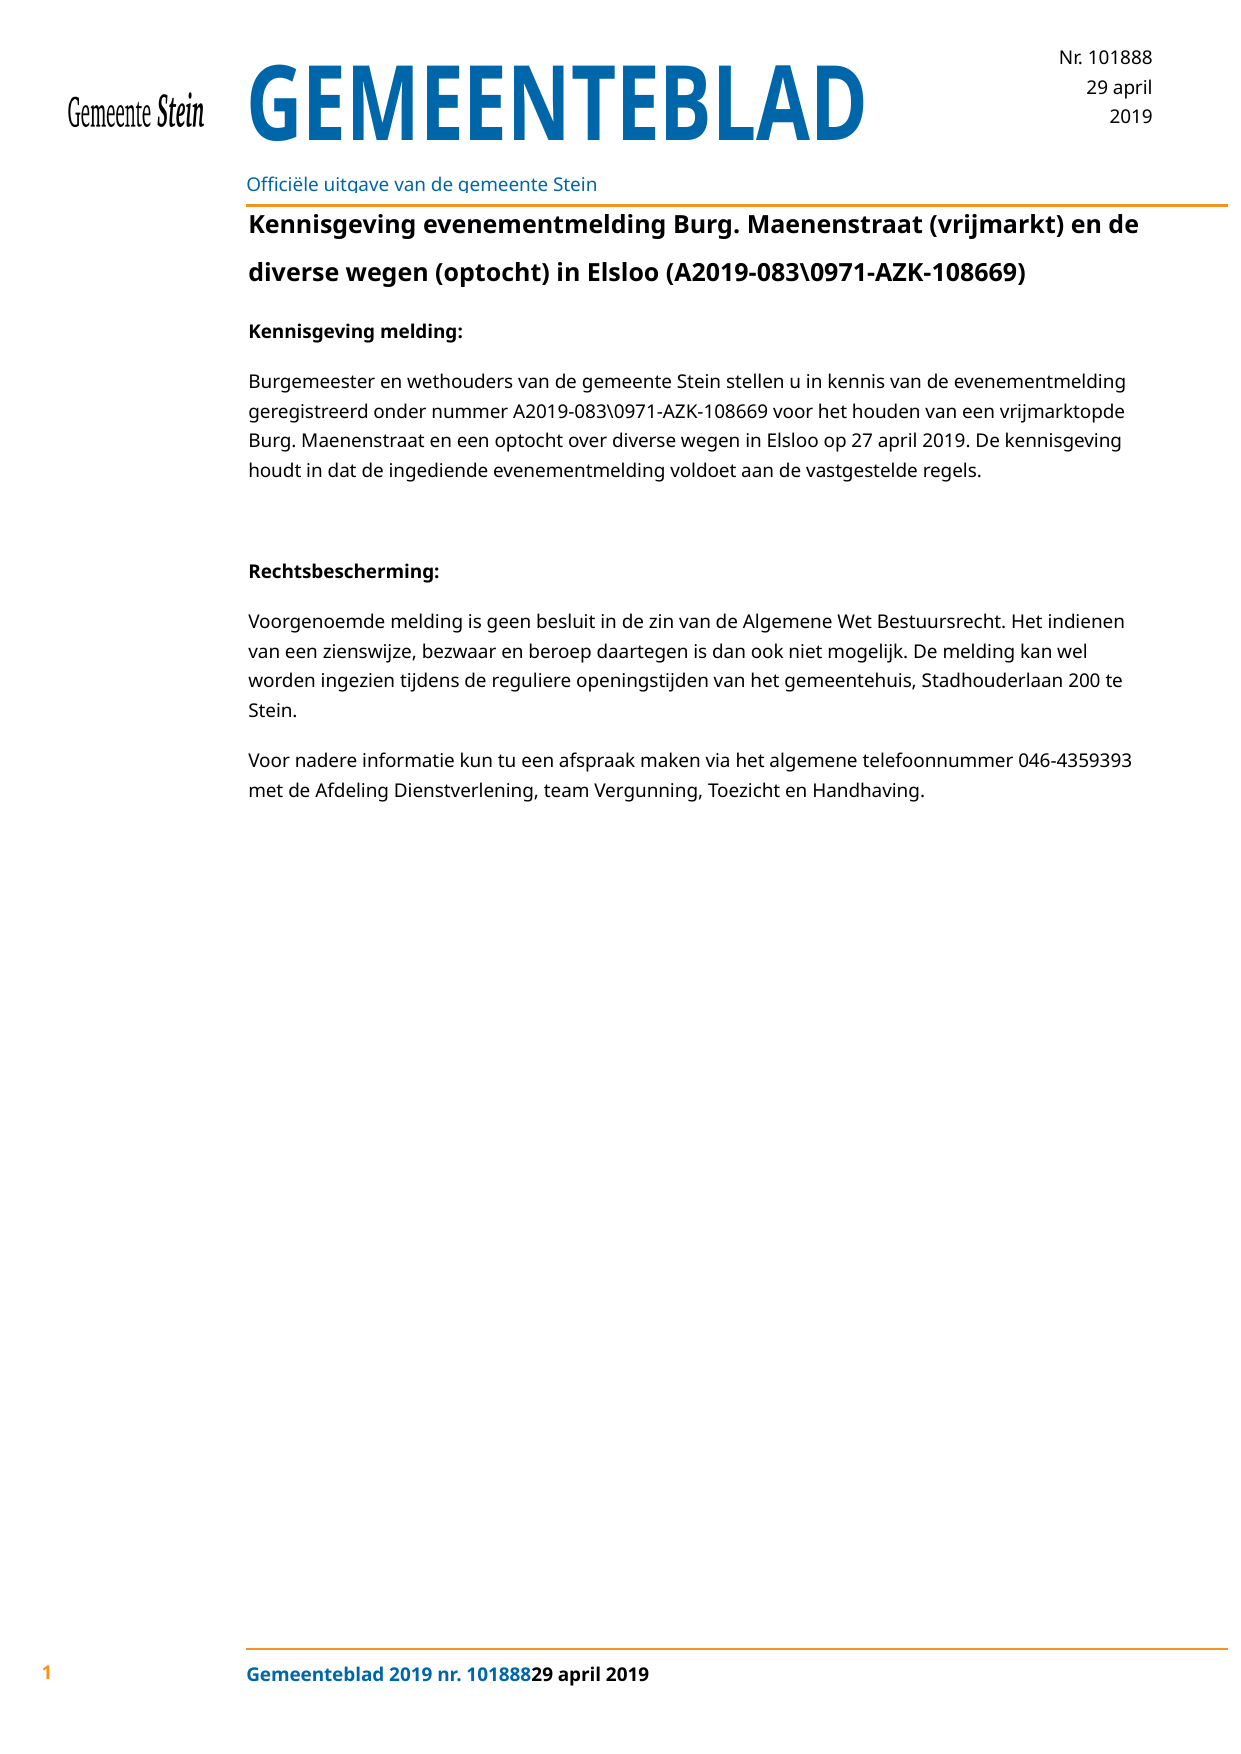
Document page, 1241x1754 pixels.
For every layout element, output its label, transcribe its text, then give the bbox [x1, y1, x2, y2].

text Kennisgeving melding: [248, 318, 1152, 344]
text Rechtsbescherming: [248, 558, 1152, 584]
text Voorgenoemde melding is geen besluit in de zin van de Algemene Wet Bestuursrecht. Het indienen van een zienswijze, bezwaar en beroep daartegen is dan ook niet mogelijk. De melding kan wel worden ingezien tijdens de reguliere openingstijden van het gemeentehuis, Stadhouderlaan 200 te Stein. [248, 608, 1152, 723]
text Burgemeester en wethouders van de gemeente Stein stellen u in kennis van de evenementmelding geregistreerd onder nummer A2019-083\0971-AZK-108669 voor het houden van een vrijmarktopde Burg. Maenenstraat en een optocht over diverse wegen in Elsloo op 27 april 2019. De kennisgeving houdt in dat de ingediende evenementmelding voldoet aan de vastgestelde regels. [248, 368, 1152, 483]
picture [41, 47, 231, 172]
text Voor nadere informatie kun tu een afspraak maken via het algemene telefoonnummer 046-4359393 met de Afdeling Dienstverlening, team Vergunning, Toezicht en Handhaving. [248, 747, 1152, 803]
text Kennisgeving evenementmelding Burg. Maenenstraat (vrijmarkt) en de diverse wegen (optocht) in Elsloo (A2019-083\0971-AZK-108669) [248, 207, 1152, 288]
